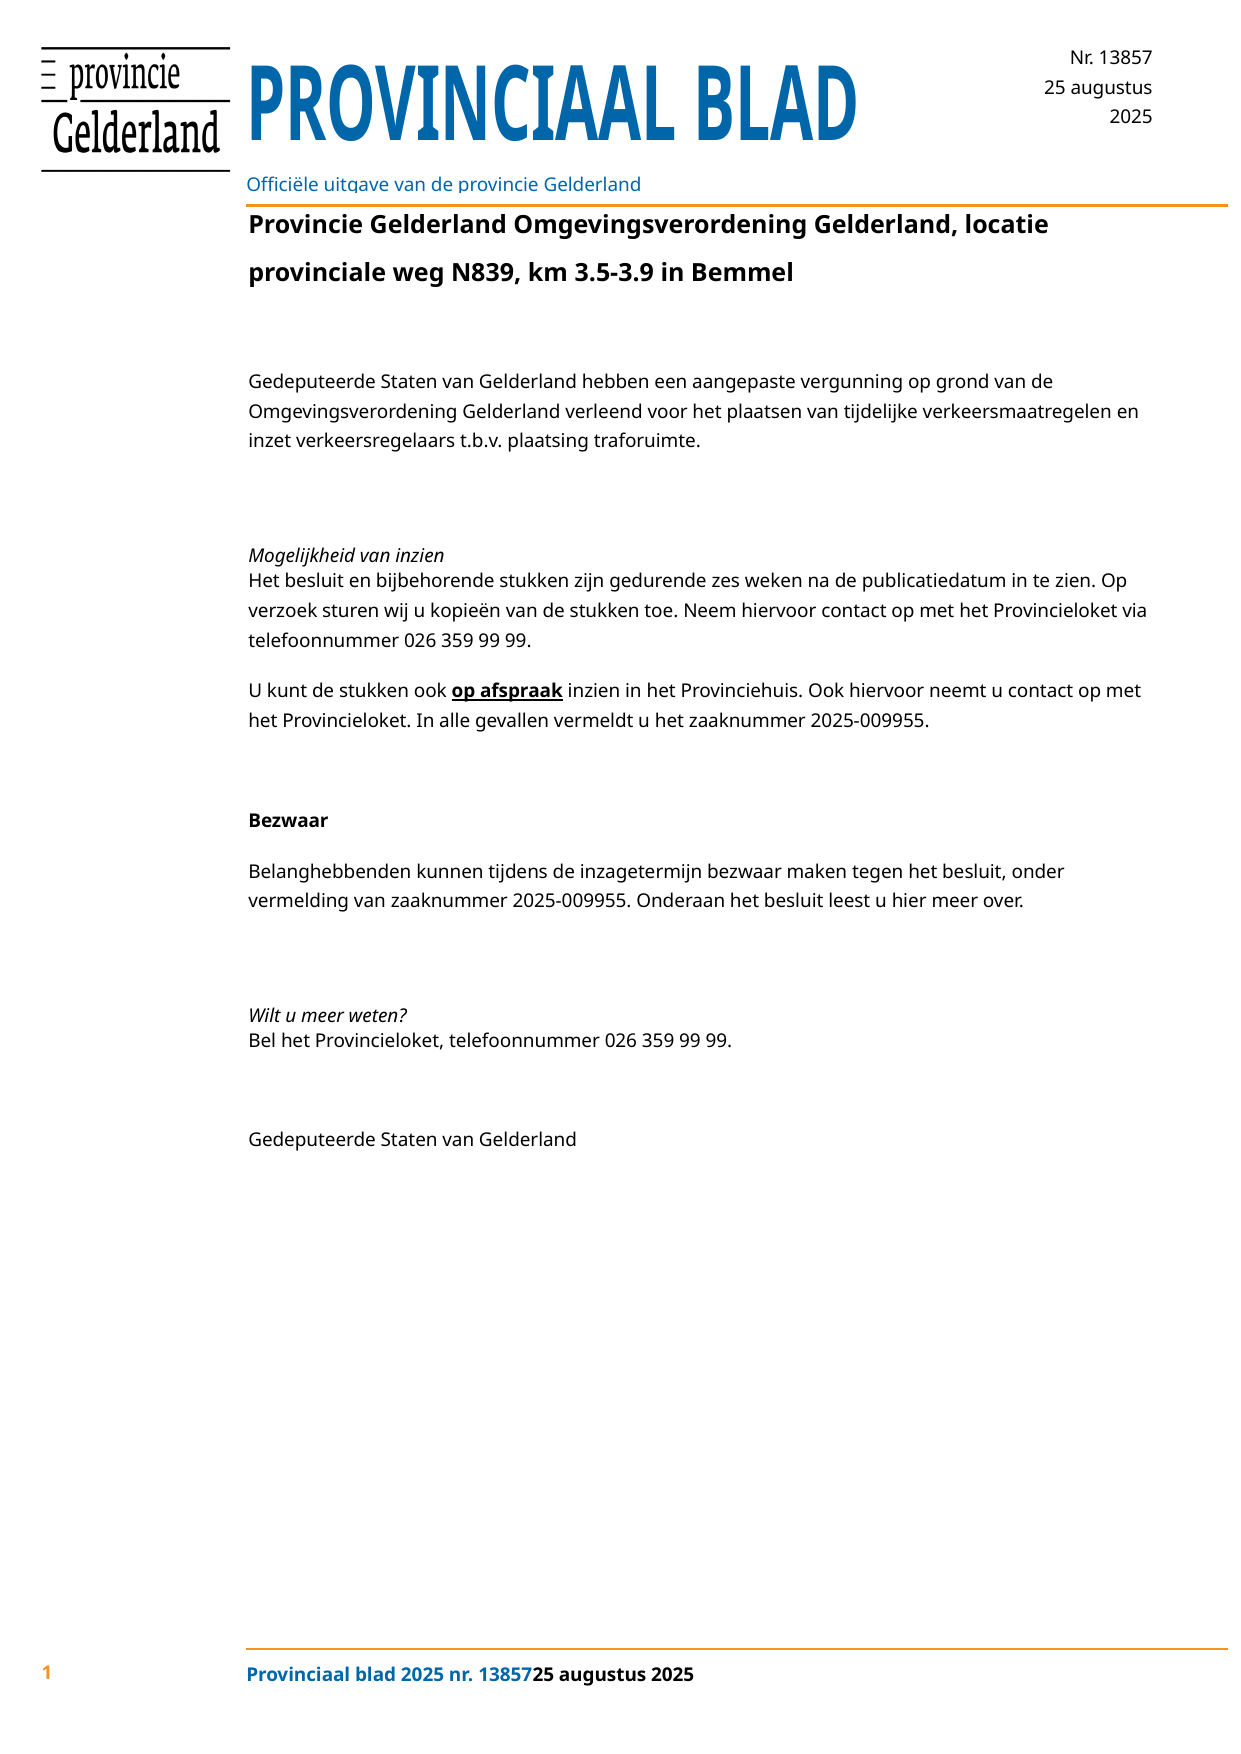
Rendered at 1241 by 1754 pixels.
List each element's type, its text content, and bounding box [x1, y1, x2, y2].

text Bel het Provincieloket, telefoonnummer 026 359 99 99. [248, 1028, 1152, 1053]
picture [41, 47, 231, 172]
text Bezwaar [248, 808, 1152, 833]
text Mogelijkheid van inzien [248, 542, 1152, 568]
text Provincie Gelderland Omgevingsverordening Gelderland, locatie provinciale weg N839, km 3.5-3.9 in Bemmel [248, 207, 1152, 288]
text Belanghebbenden kunnen tijdens de inzagetermijn bezwaar maken tegen het besluit, onder vermelding van zaaknummer 2025-009955. Onderaan het besluit leest u hier meer over. [248, 858, 1152, 913]
text U kunt de stukken ook op afspraak inzien in het Provinciehuis. Ook hiervoor neemt u contact op met het Provincieloket. In alle gevallen vermeldt u het zaaknummer 2025-009955. [248, 677, 1152, 732]
text Wilt u meer weten? [248, 1002, 1152, 1028]
text Gedeputeerde Staten van Gelderland [248, 1126, 1152, 1152]
text Gedeputeerde Staten van Gelderland hebben een aangepaste vergunning op grond van de Omgevingsverordening Gelderland verleend voor het plaatsen van tijdelijke verkeersmaatregelen en inzet verkeersregelaars t.b.v. plaatsing traforuimte. [248, 368, 1152, 453]
text Het besluit en bijbehorende stukken zijn gedurende zes weken na de publicatiedatum in te zien. Op verzoek sturen wij u kopieën van de stukken toe. Neem hiervoor contact op met het Provincieloket via telefoonnummer 026 359 99 99. [248, 568, 1152, 652]
